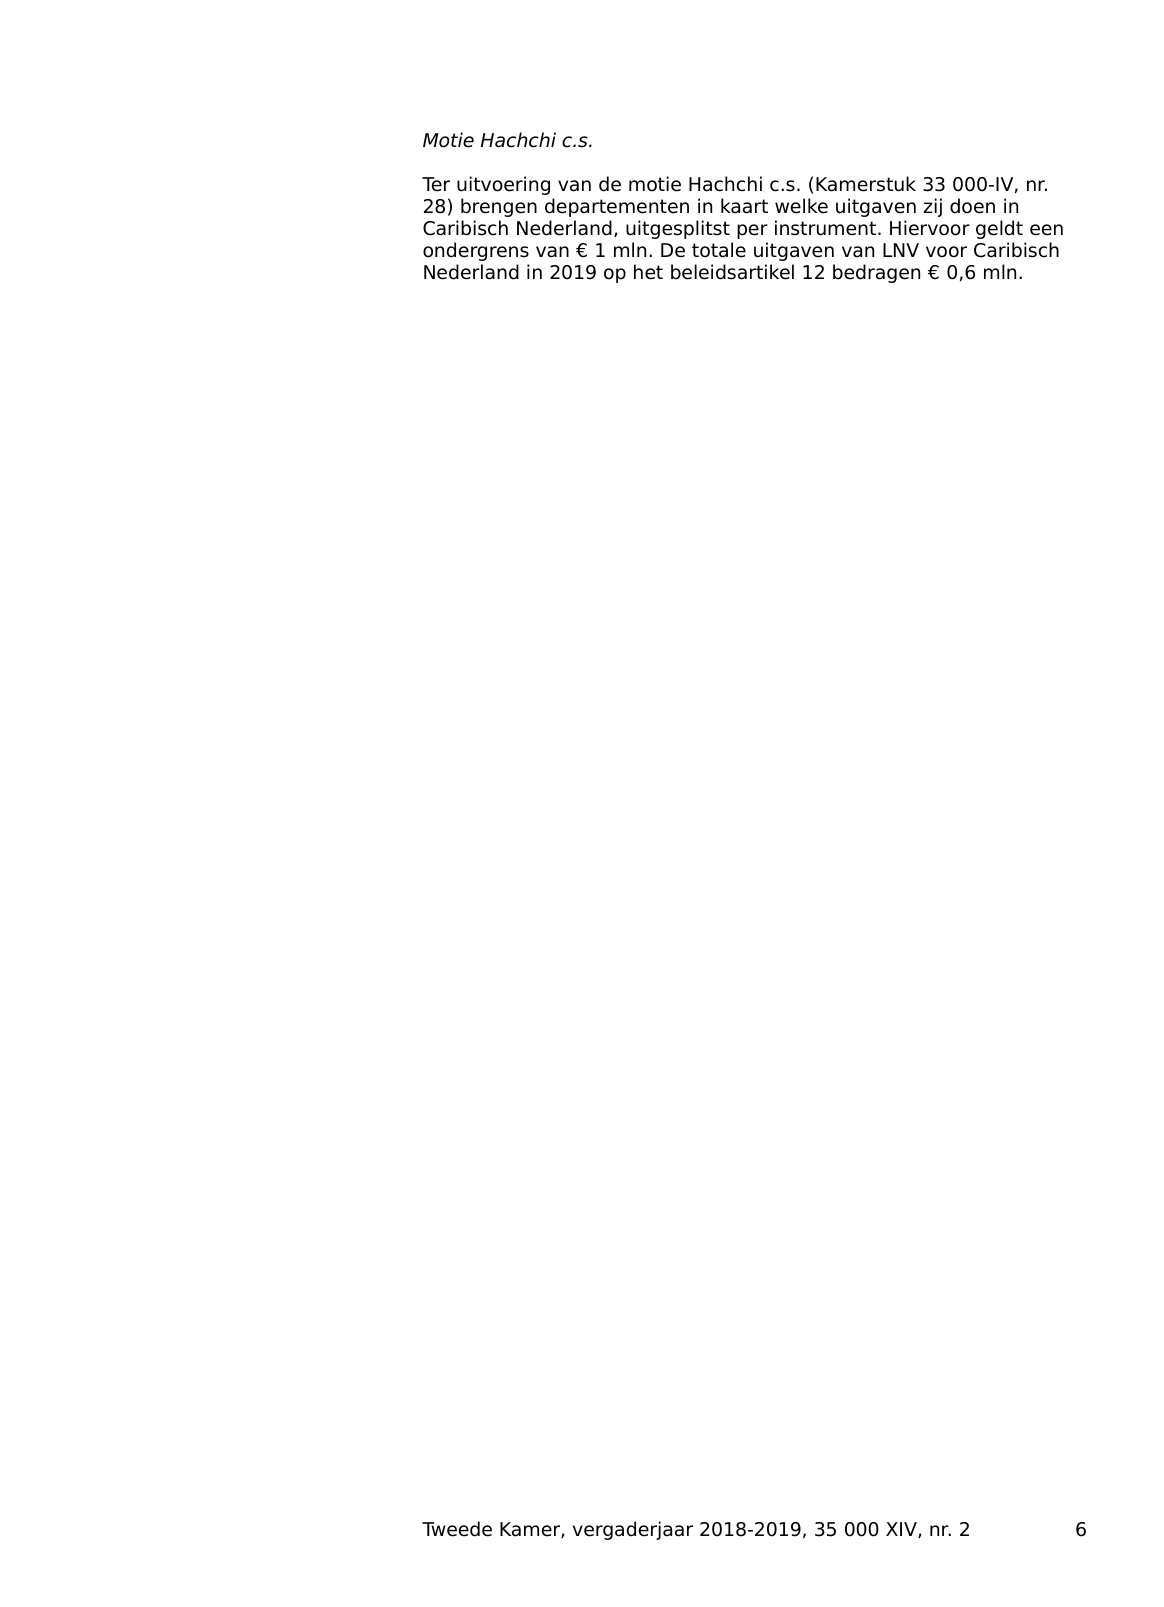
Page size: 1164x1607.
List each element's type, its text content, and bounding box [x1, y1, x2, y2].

text Ter uitvoering van de motie Hachchi c.s. (Kamerstuk 33 000-IV, nr. 28) brengen departementen in kaart welke uitgaven zij doen in Caribisch Nederland, uitgesplitst per instrument. Hiervoor geldt een ondergrens van € 1 mln. De totale uitgaven van LNV voor Caribisch Nederland in 2019 op het beleidsartikel 12 bedragen € 0,6 mln. [422, 174, 1087, 284]
subtitle Motie Hachchi c.s. [422, 130, 1087, 152]
